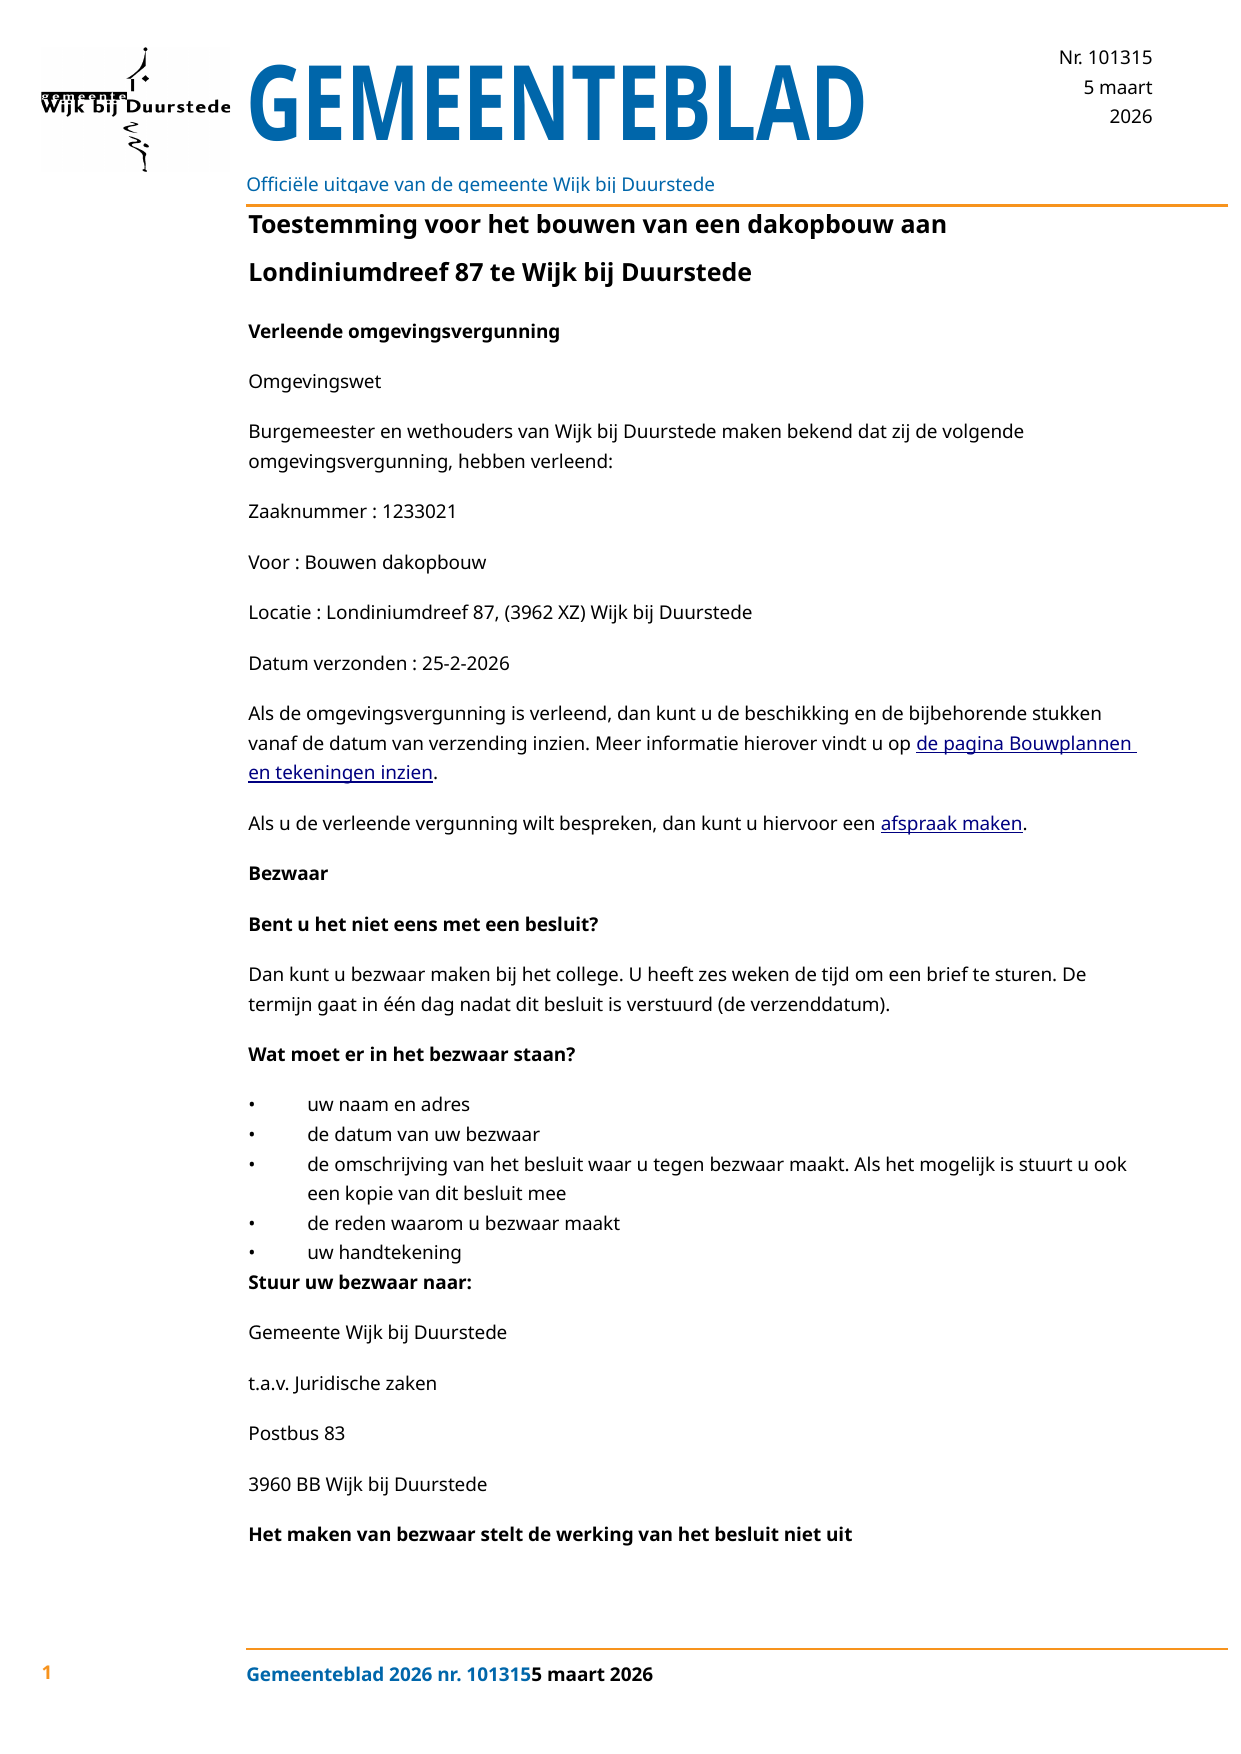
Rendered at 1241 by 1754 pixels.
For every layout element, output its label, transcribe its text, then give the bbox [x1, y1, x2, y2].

text Bezwaar [248, 860, 1152, 886]
list de reden waarom u bezwaar maakt [248, 1210, 1152, 1236]
text t.a.v. Juridische zaken [248, 1370, 1152, 1396]
text Burgemeester en wethouders van Wijk bij Duurstede maken bekend dat zij de volgende omgevingsvergunning, hebben verleend: [248, 419, 1152, 474]
text Voor : Bouwen dakopbouw [248, 549, 1152, 575]
text Wat moet er in het bezwaar staan? [248, 1041, 1152, 1067]
text Als u de verleende vergunning wilt bespreken, dan kunt u hiervoor een afspraak maken. [248, 810, 1152, 836]
text Toestemming voor het bouwen van een dakopbouw aan Londiniumdreef 87 te Wijk bij Duurstede [248, 207, 1152, 288]
text Postbus 83 [248, 1420, 1152, 1446]
list uw handtekening [248, 1239, 1152, 1265]
picture [41, 47, 231, 172]
list uw naam en adres [248, 1092, 1152, 1117]
text Gemeente Wijk bij Duurstede [248, 1319, 1152, 1345]
text Stuur uw bezwaar naar: [248, 1269, 1152, 1295]
list de datum van uw bezwaar [248, 1121, 1152, 1147]
text Datum verzonden : 25-2-2026 [248, 650, 1152, 676]
list de omschrijving van het besluit waar u tegen bezwaar maakt. Als het mogelijk is stuurt u ook een kopie van dit besluit mee [248, 1151, 1152, 1206]
text Locatie : Londiniumdreef 87, (3962 XZ) Wijk bij Duurstede [248, 599, 1152, 625]
text 3960 BB Wijk bij Duurstede [248, 1471, 1152, 1497]
text Omgevingswet [248, 368, 1152, 394]
text Dan kunt u bezwaar maken bij het college. U heeft zes weken de tijd om een brief te sturen. De termijn gaat in één dag nadat dit besluit is verstuurd (de verzenddatum). [248, 961, 1152, 1017]
text Het maken van bezwaar stelt de werking van het besluit niet uit [248, 1521, 1152, 1547]
text Verleende omgevingsvergunning [248, 318, 1152, 344]
text Als de omgevingsvergunning is verleend, dan kunt u de beschikking en de bijbehorende stukken vanaf de datum van verzending inzien. Meer informatie hierover vindt u op de pagina Bouwplannen en tekeningen inzien. [248, 700, 1152, 785]
text Zaaknummer : 1233021 [248, 499, 1152, 524]
text Bent u het niet eens met een besluit? [248, 911, 1152, 937]
